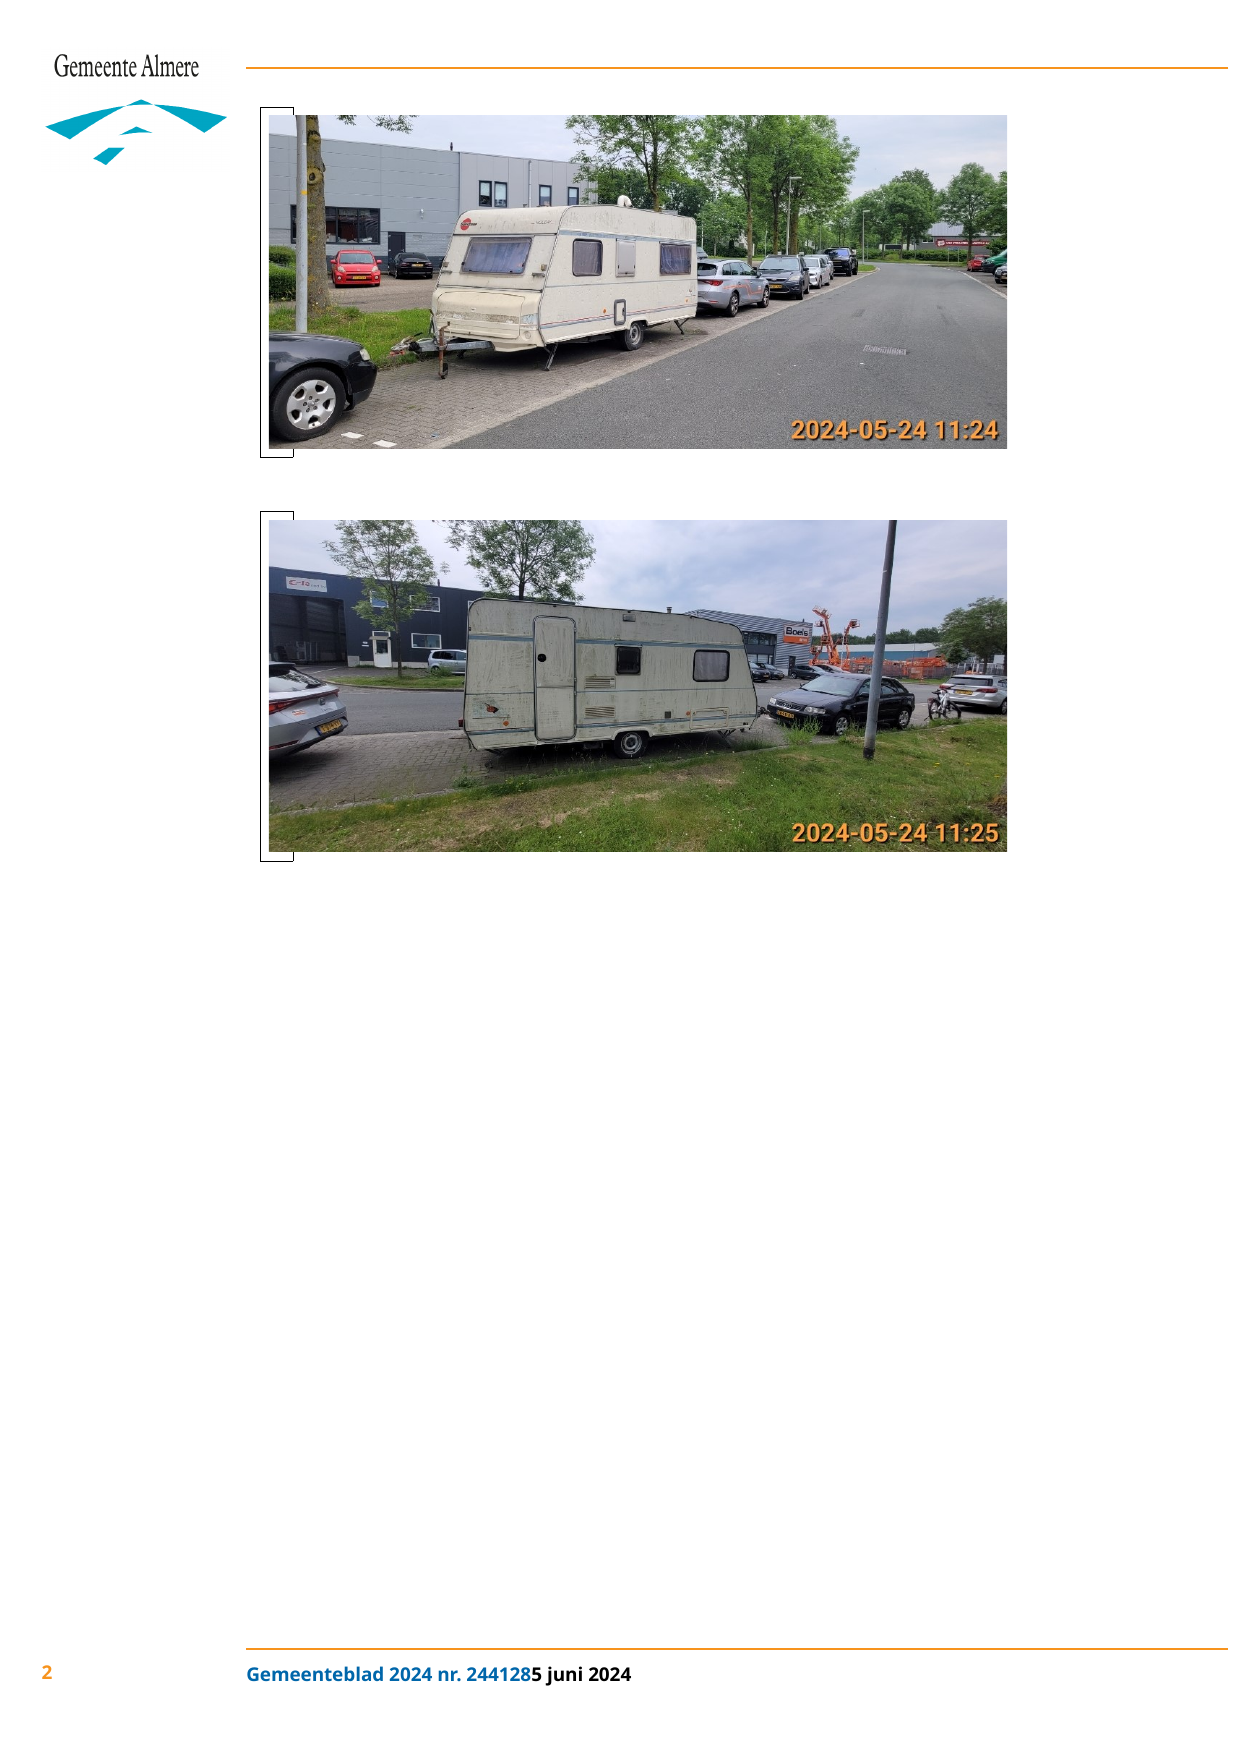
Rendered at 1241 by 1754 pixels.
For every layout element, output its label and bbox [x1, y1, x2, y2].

picture [41, 47, 231, 172]
picture [268, 115, 1008, 449]
picture [268, 520, 1008, 852]
